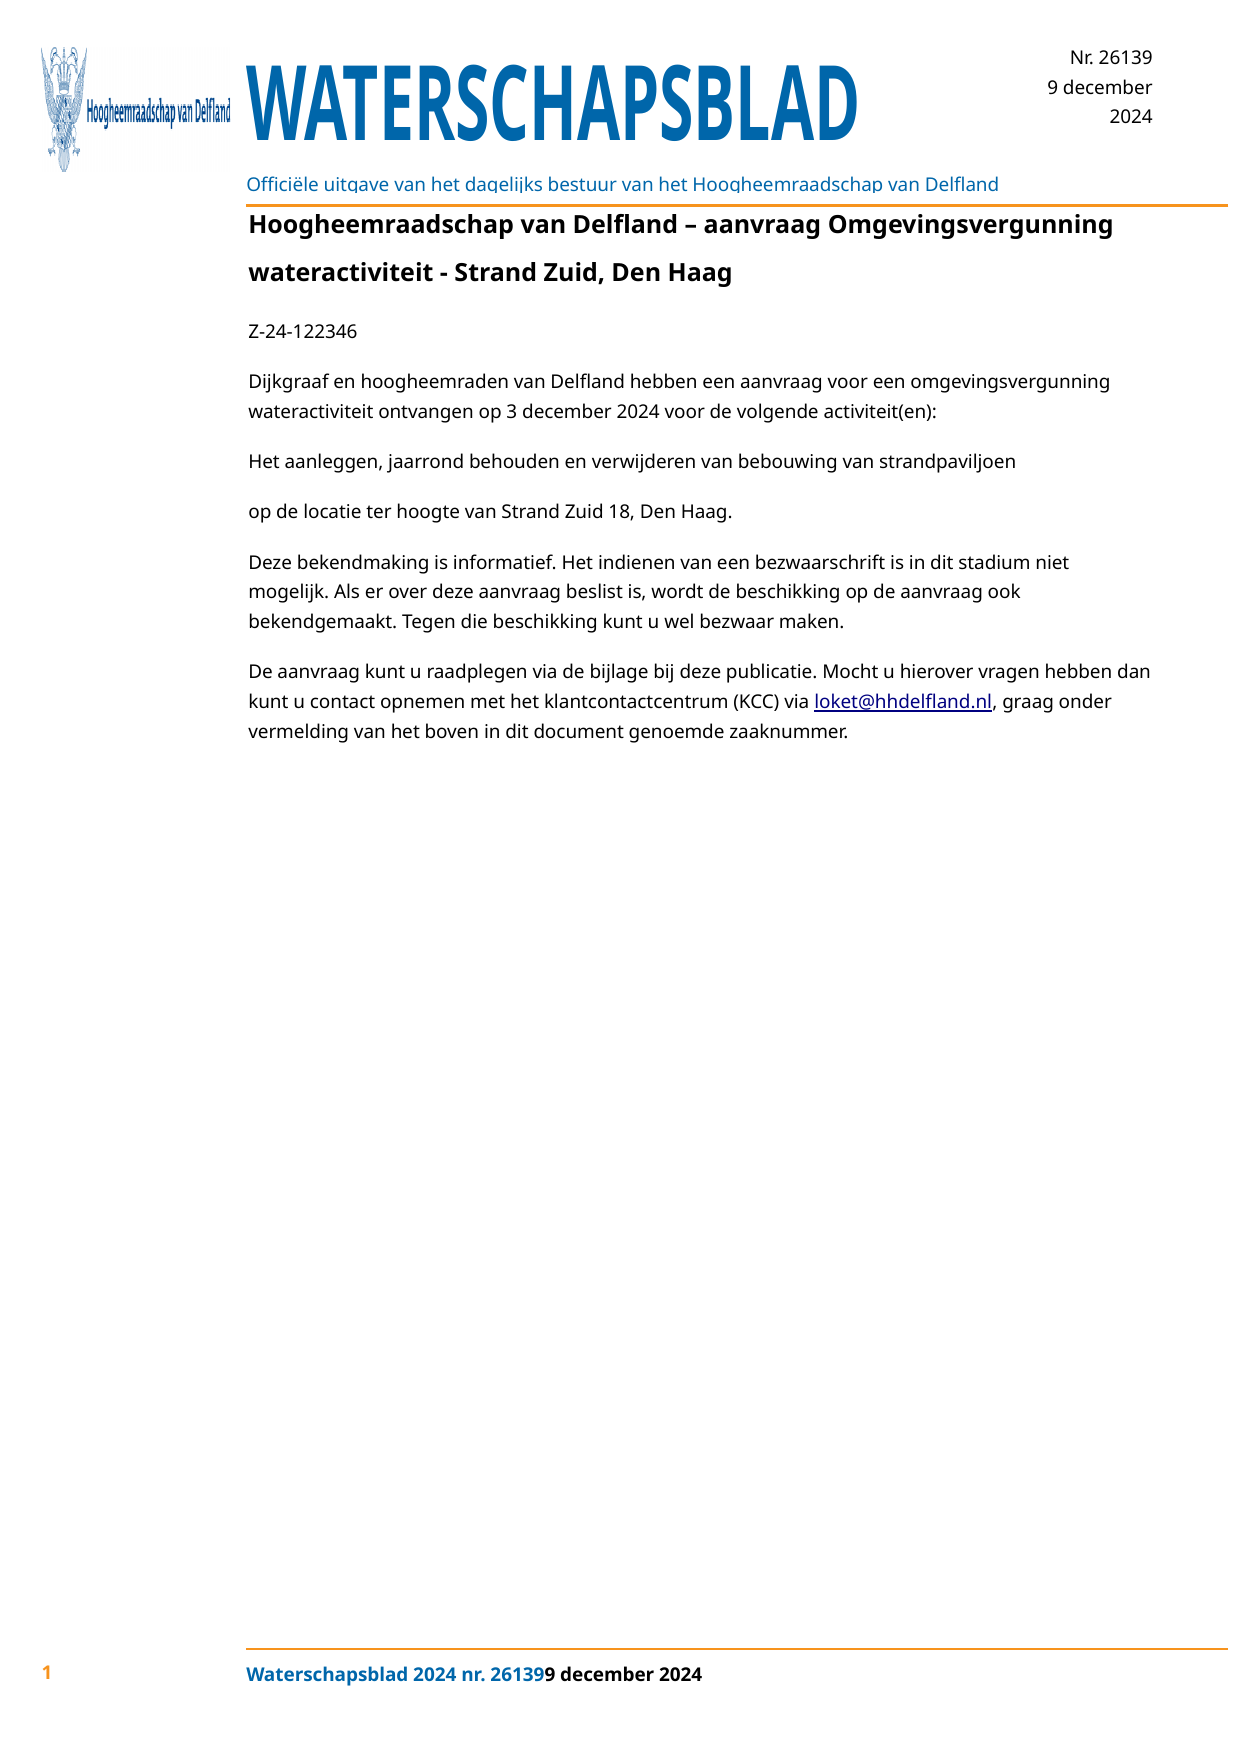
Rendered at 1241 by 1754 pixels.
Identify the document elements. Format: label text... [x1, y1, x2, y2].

picture [41, 47, 231, 172]
text Dijkgraaf en hoogheemraden van Delfland hebben een aanvraag voor een omgevingsvergunning wateractiviteit ontvangen op 3 december 2024 voor de volgende activiteit(en): [248, 368, 1152, 424]
text Deze bekendmaking is informatief. Het indienen van een bezwaarschrift is in dit stadium niet mogelijk. Als er over deze aanvraag beslist is, wordt de beschikking op de aanvraag ook bekendgemaakt. Tegen die beschikking kunt u wel bezwaar maken. [248, 549, 1152, 634]
text Z-24-122346 [248, 318, 1152, 344]
text Het aanleggen, jaarrond behouden en verwijderen van bebouwing van strandpaviljoen [248, 448, 1152, 474]
text op de locatie ter hoogte van Strand Zuid 18, Den Haag. [248, 499, 1152, 524]
text Hoogheemraadschap van Delfland – aanvraag Omgevingsvergunning wateractiviteit - Strand Zuid, Den Haag [248, 207, 1152, 288]
text De aanvraag kunt u raadplegen via de bijlage bij deze publicatie. Mocht u hierover vragen hebben dan kunt u contact opnemen met het klantcontactcentrum (KCC) via loket@hhdelfland.nl, graag onder vermelding van het boven in dit document genoemde zaaknummer. [248, 659, 1152, 744]
